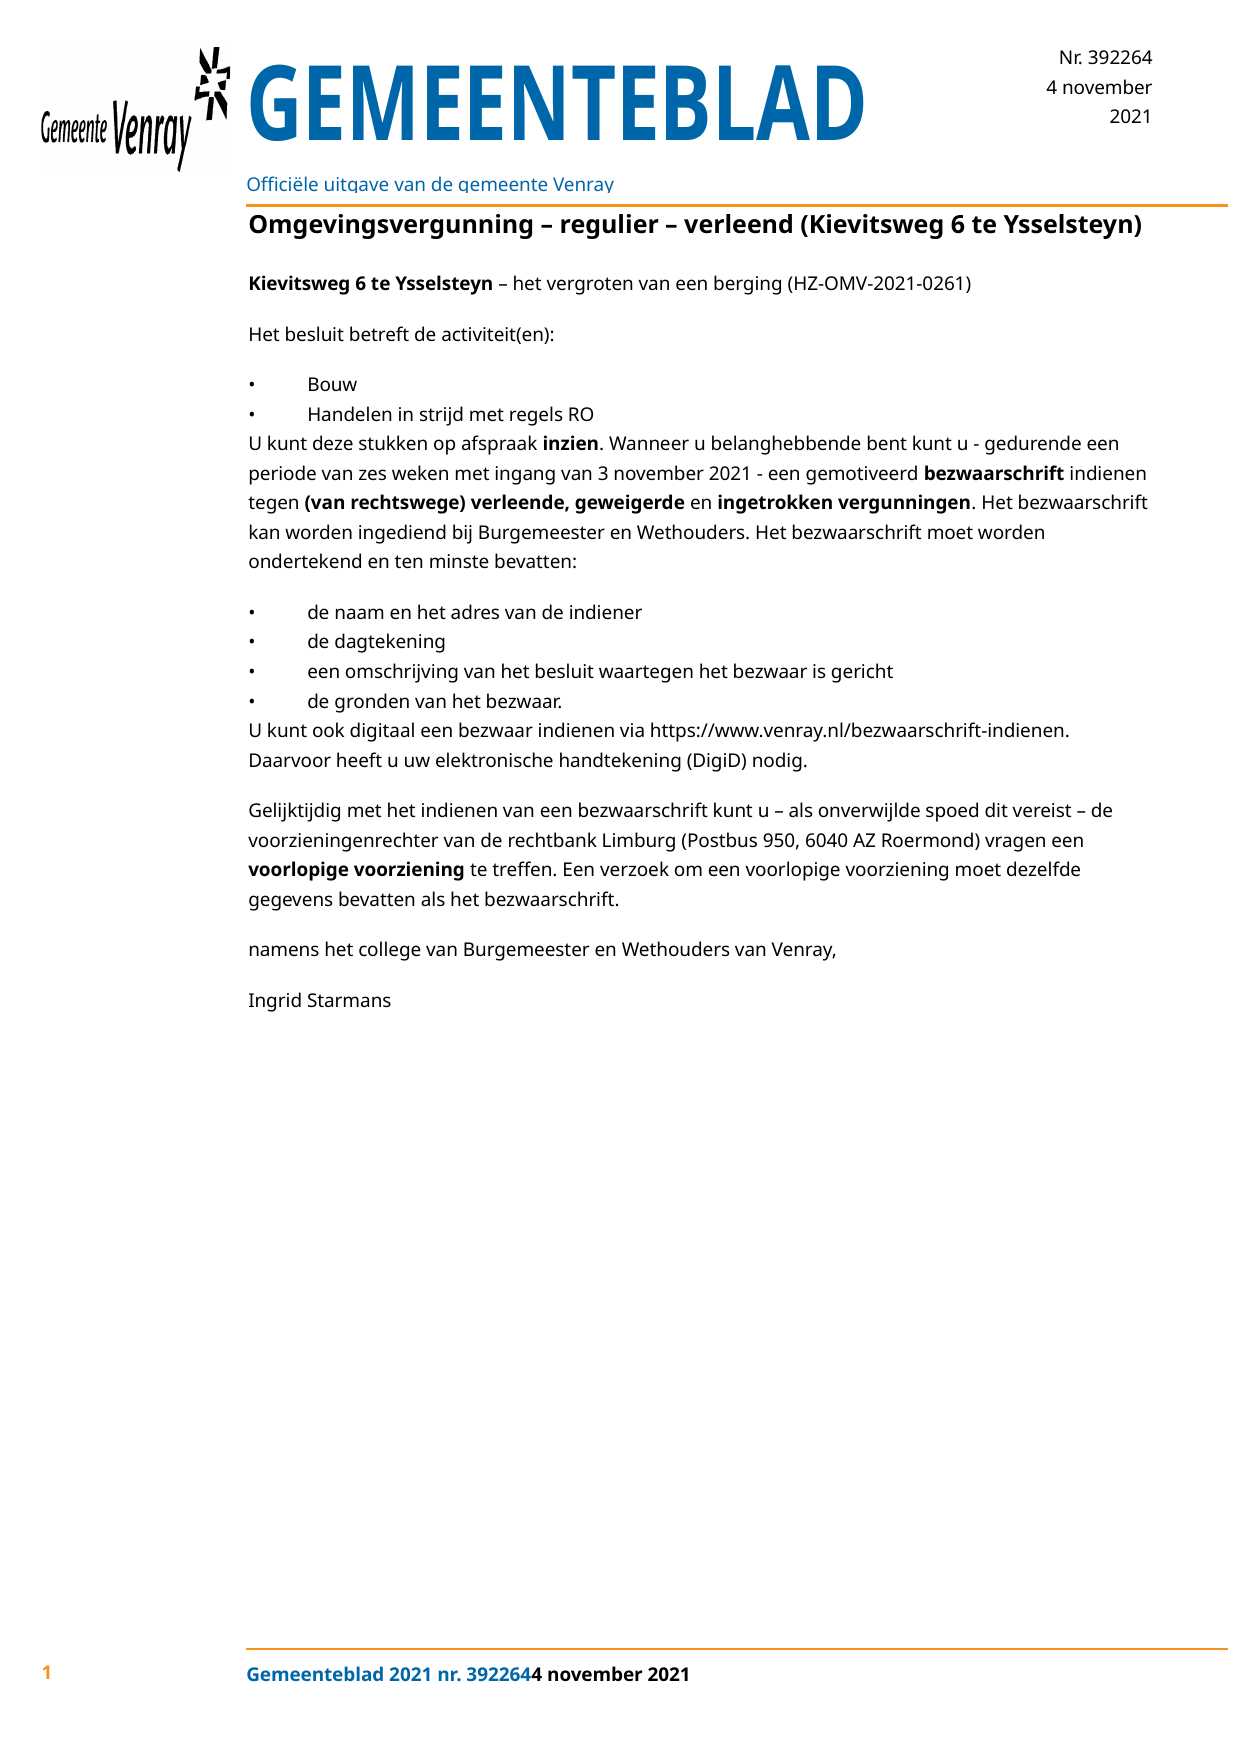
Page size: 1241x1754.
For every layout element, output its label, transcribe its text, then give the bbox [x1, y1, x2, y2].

list de naam en het adres van de indiener [248, 599, 1152, 625]
text namens het college van Burgemeester en Wethouders van Venray, [248, 937, 1152, 962]
list de dagtekening [248, 629, 1152, 654]
list de gronden van het bezwaar. [248, 688, 1152, 713]
text Omgevingsvergunning – regulier – verleend (Kievitsweg 6 te Ysselsteyn) [248, 207, 1152, 241]
text U kunt deze stukken op afspraak inzien. Wanneer u belanghebbende bent kunt u - gedurende een periode van zes weken met ingang van 3 november 2021 - een gemotiveerd bezwaarschrift indienen tegen (van rechtswege) verleende, geweigerde en ingetrokken vergunningen. Het bezwaarschrift kan worden ingediend bij Burgemeester en Wethouders. Het bezwaarschrift moet worden ondertekend en ten minste bevatten: [248, 430, 1152, 574]
text Gelijktijdig met het indienen van een bezwaarschrift kunt u – als onverwijlde spoed dit vereist – de voorzieningenrechter van de rechtbank Limburg (Postbus 950, 6040 AZ Roermond) vragen een voorlopige voorziening te treffen. Een verzoek om een voorlopige voorziening moet dezelfde gegevens bevatten als het bezwaarschrift. [248, 797, 1152, 912]
text U kunt ook digitaal een bezwaar indienen via https://www.venray.nl/bezwaarschrift-indienen. Daarvoor heeft u uw elektronische handtekening (DigiD) nodig. [248, 717, 1152, 773]
picture [41, 47, 231, 172]
list Bouw [248, 371, 1152, 397]
list Handelen in strijd met regels RO [248, 401, 1152, 426]
text Kievitsweg 6 te Ysselsteyn – het vergroten van een berging (HZ-OMV-2021-0261) [248, 270, 1152, 296]
text Ingrid Starmans [248, 987, 1152, 1013]
list een omschrijving van het besluit waartegen het bezwaar is gericht [248, 658, 1152, 684]
text Het besluit betreft de activiteit(en): [248, 321, 1152, 346]
